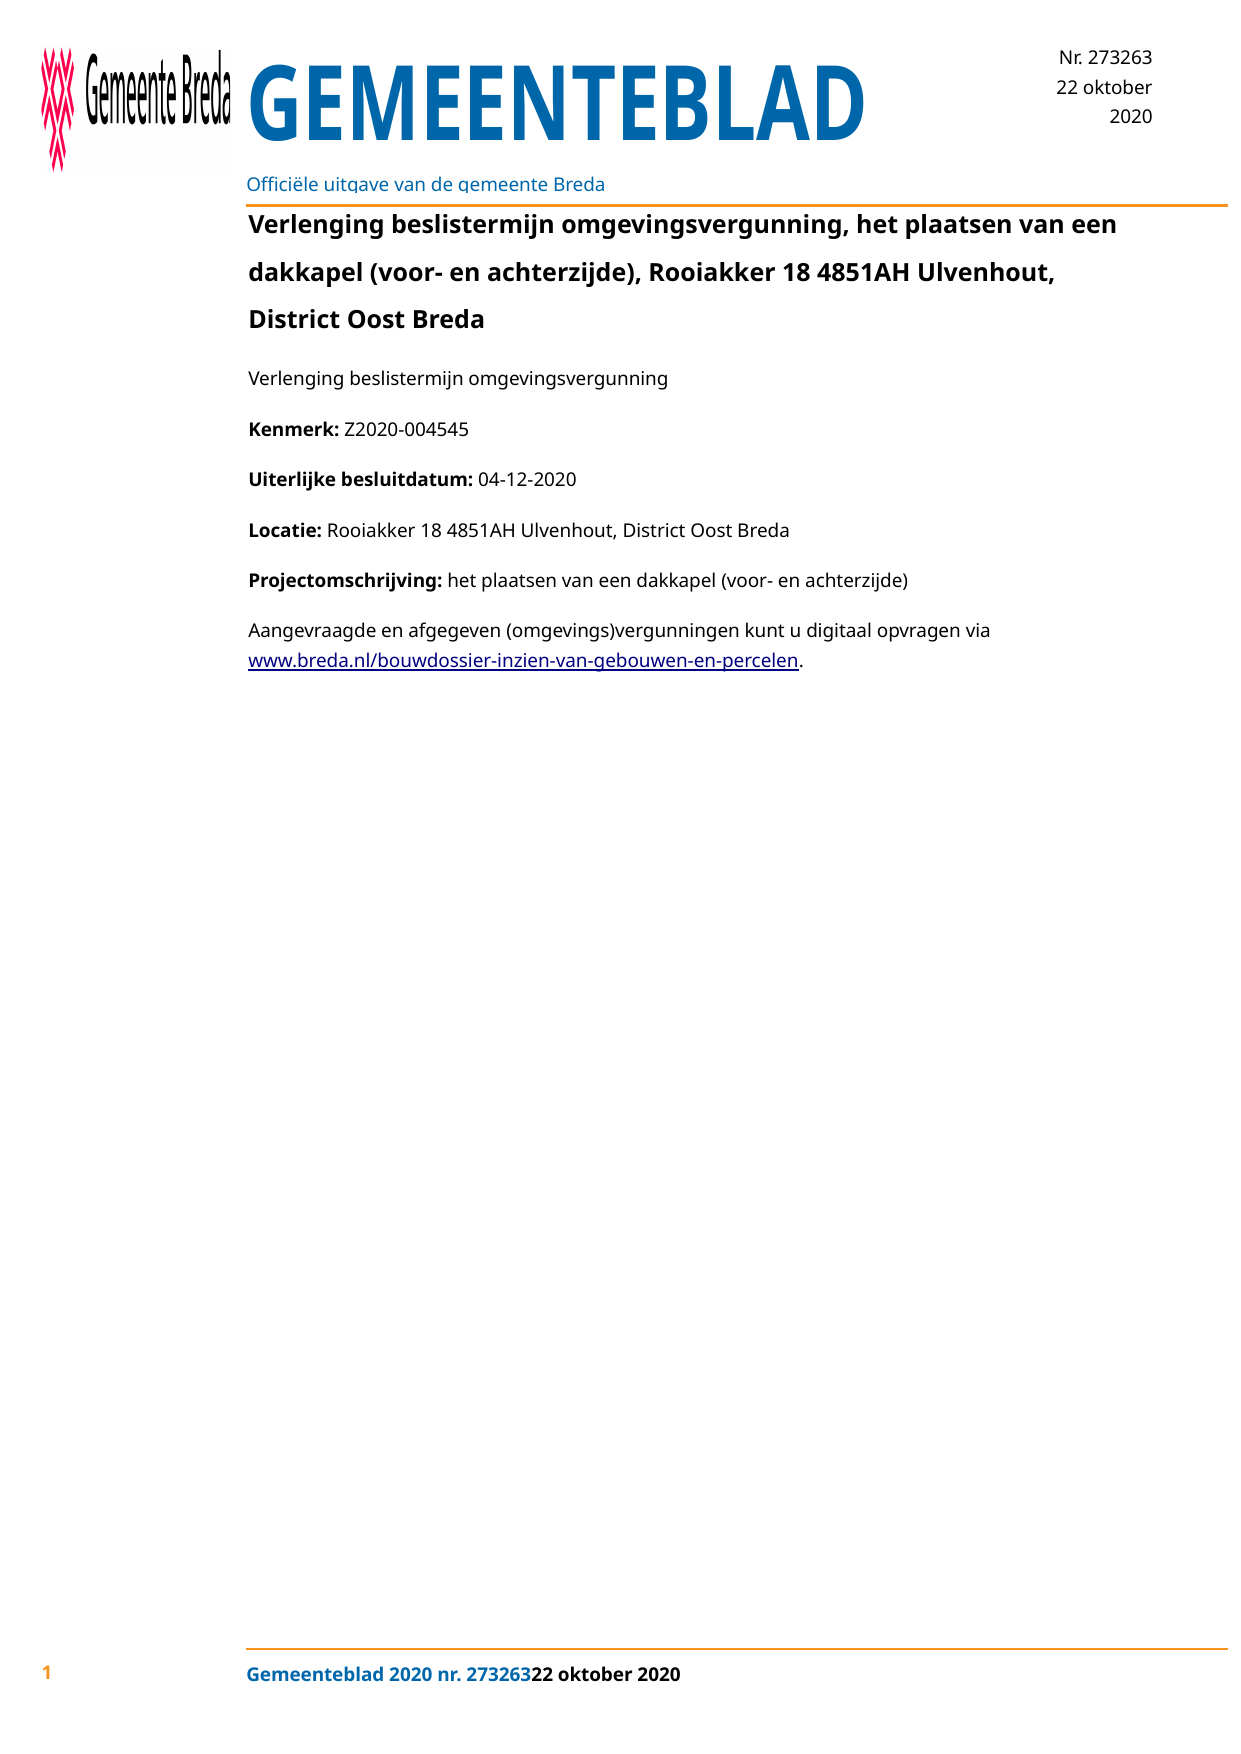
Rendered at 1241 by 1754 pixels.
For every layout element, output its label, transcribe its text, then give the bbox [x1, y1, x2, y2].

text Locatie: Rooiakker 18 4851AH Ulvenhout, District Oost Breda [248, 517, 1152, 542]
text Aangevraagde en afgegeven (omgevings)vergunningen kunt u digitaal opvragen via www.breda.nl/bouwdossier-inzien-van-gebouwen-en-percelen. [248, 618, 1152, 673]
text Uiterlijke besluitdatum: 04-12-2020 [248, 466, 1152, 492]
text Verlenging beslistermijn omgevingsvergunning [248, 366, 1152, 391]
text Kenmerk: Z2020-004545 [248, 416, 1152, 442]
text Projectomschrijving: het plaatsen van een dakkapel (voor- en achterzijde) [248, 567, 1152, 593]
picture [41, 47, 231, 172]
text Verlenging beslistermijn omgevingsvergunning, het plaatsen van een dakkapel (voor- en achterzijde), Rooiakker 18 4851AH Ulvenhout, District Oost Breda [248, 207, 1152, 336]
